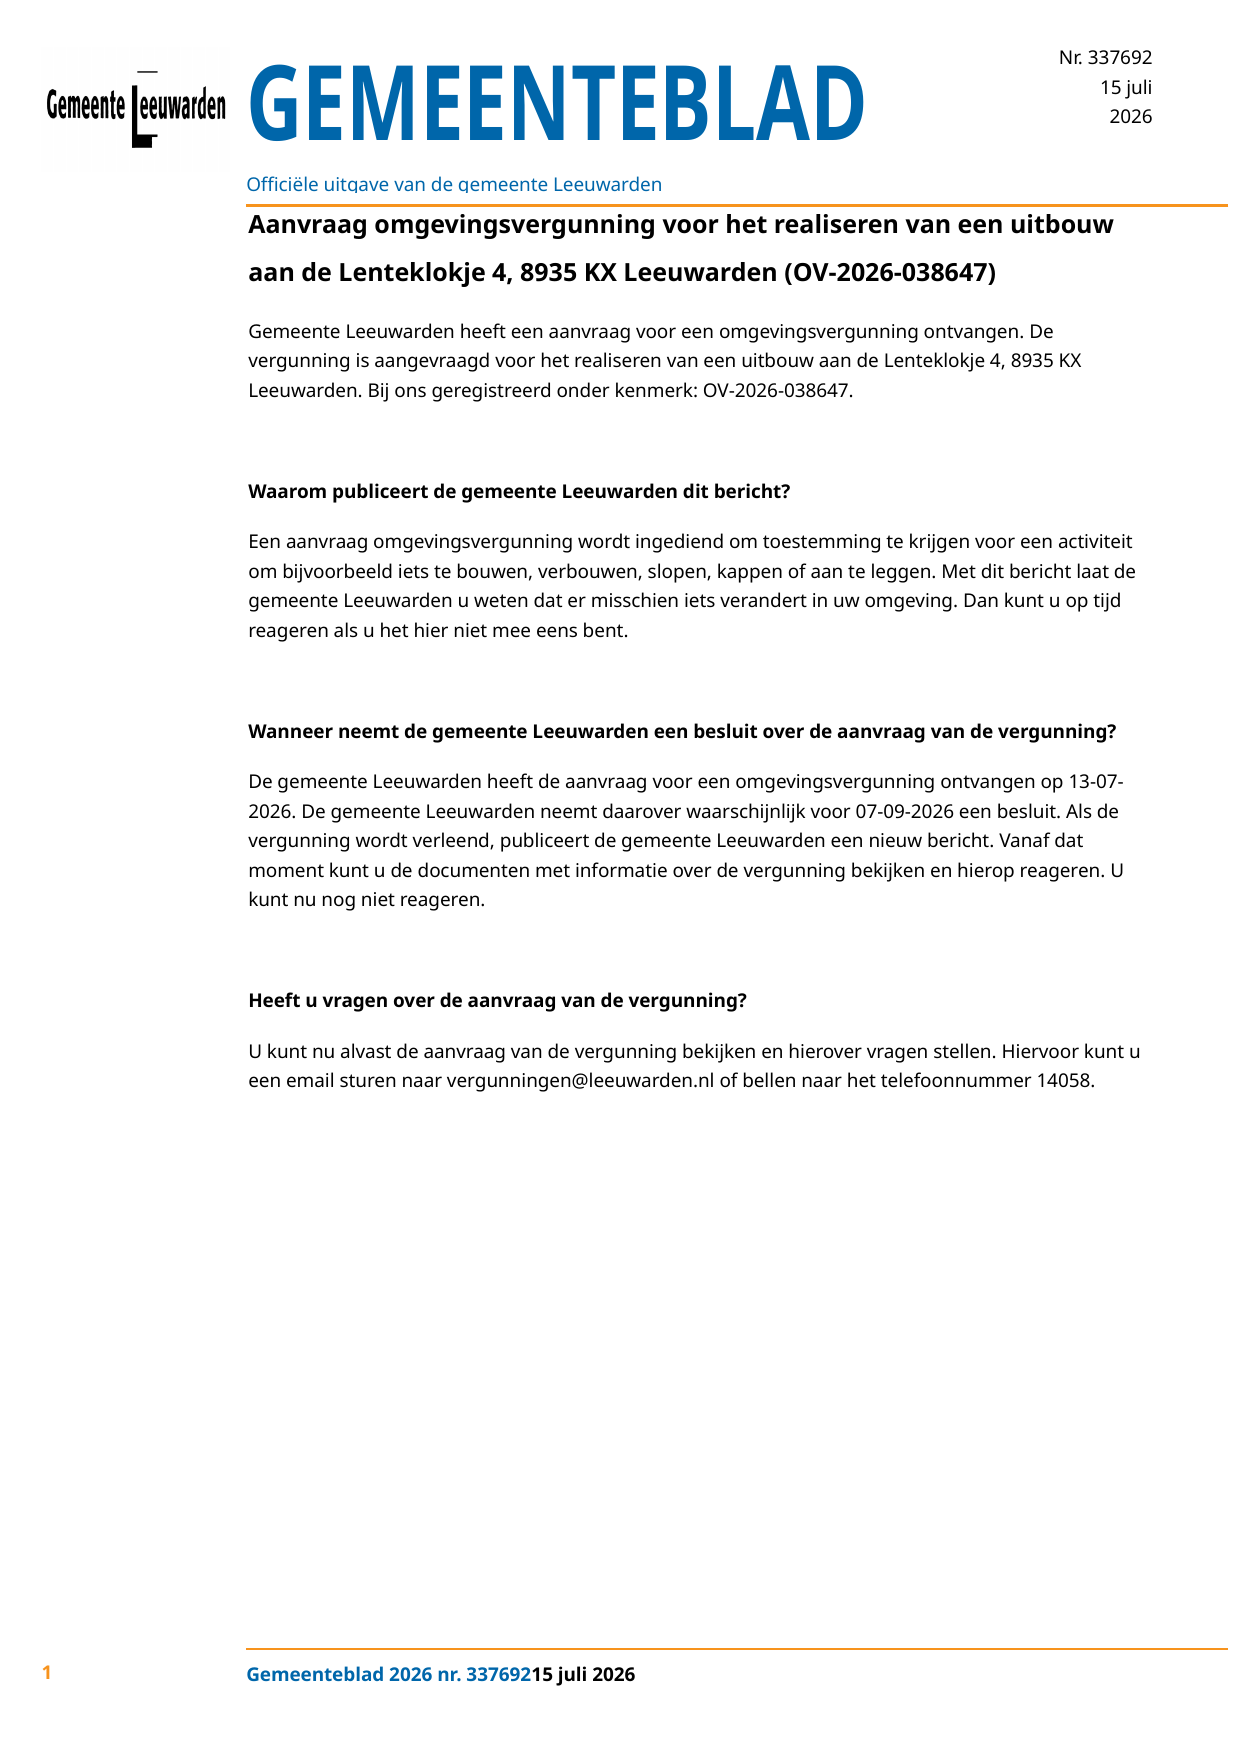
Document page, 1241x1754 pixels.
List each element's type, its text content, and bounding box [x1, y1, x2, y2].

text Wanneer neemt de gemeente Leeuwarden een besluit over de aanvraag van de vergunning? [248, 718, 1152, 744]
text De gemeente Leeuwarden heeft de aanvraag voor een omgevingsvergunning ontvangen op 13-07-2026. De gemeente Leeuwarden neemt daarover waarschijnlijk voor 07-09-2026 een besluit. Als de vergunning wordt verleend, publiceert de gemeente Leeuwarden een nieuw bericht. Vanaf dat moment kunt u de documenten met informatie over de vergunning bekijken en hierop reageren. U kunt nu nog niet reageren. [248, 768, 1152, 912]
text Gemeente Leeuwarden heeft een aanvraag voor een omgevingsvergunning ontvangen. De vergunning is aangevraagd voor het realiseren van een uitbouw aan de Lenteklokje 4, 8935 KX Leeuwarden. Bij ons geregistreerd onder kenmerk: OV-2026-038647. [248, 318, 1152, 403]
text Waarom publiceert de gemeente Leeuwarden dit bericht? [248, 478, 1152, 504]
text Een aanvraag omgevingsvergunning wordt ingediend om toestemming te krijgen voor een activiteit om bijvoorbeeld iets te bouwen, verbouwen, slopen, kappen of aan te leggen. Met dit bericht laat de gemeente Leeuwarden u weten dat er misschien iets verandert in uw omgeving. Dan kunt u op tijd reageren als u het hier niet mee eens bent. [248, 528, 1152, 643]
text Aanvraag omgevingsvergunning voor het realiseren van een uitbouw aan de Lenteklokje 4, 8935 KX Leeuwarden (OV-2026-038647) [248, 207, 1152, 288]
text U kunt nu alvast de aanvraag van de vergunning bekijken en hierover vragen stellen. Hiervoor kunt u een email sturen naar vergunningen@leeuwarden.nl of bellen naar het telefoonnummer 14058. [248, 1038, 1152, 1093]
picture [41, 47, 231, 172]
text Heeft u vragen over de aanvraag van de vergunning? [248, 987, 1152, 1013]
